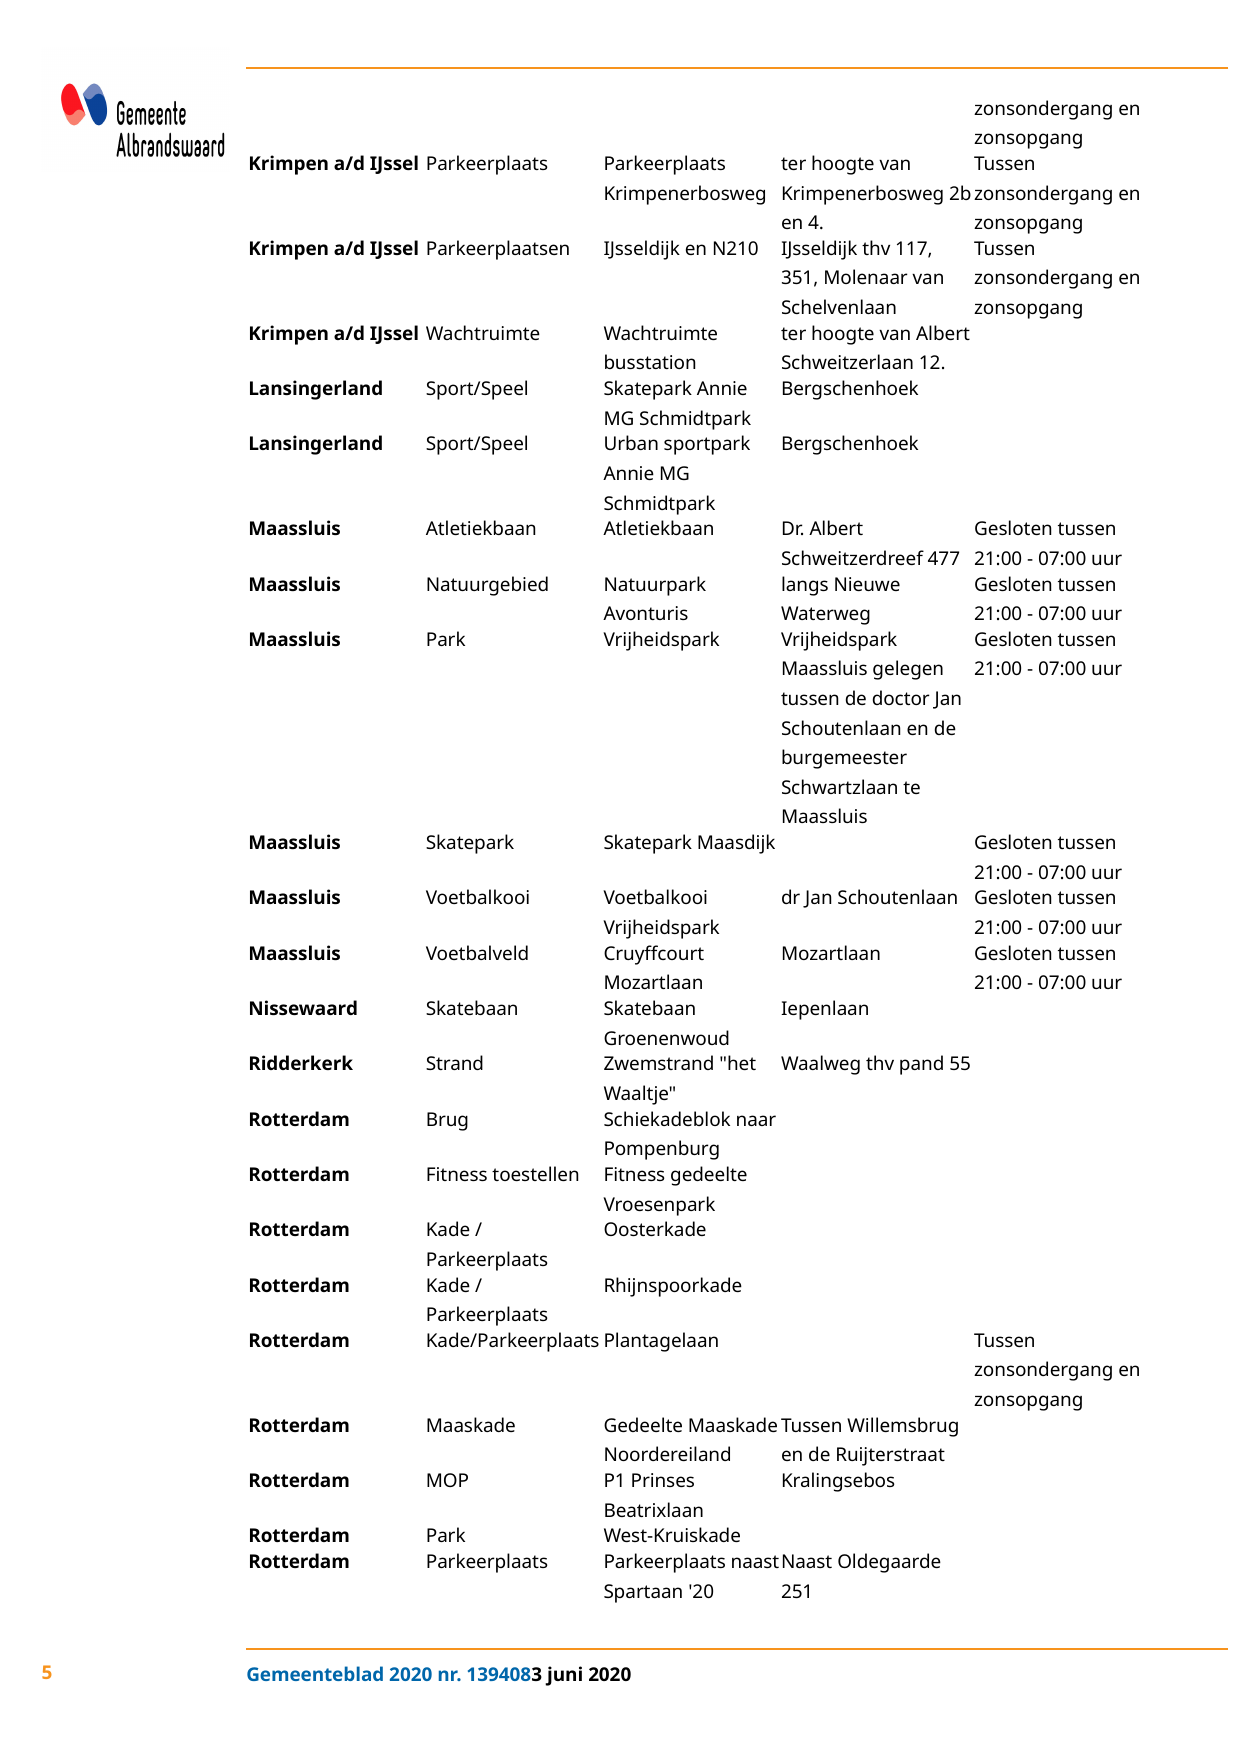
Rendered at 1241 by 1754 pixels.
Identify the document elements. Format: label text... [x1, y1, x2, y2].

table_cell ter hoogte van Krimpenerbosweg 2b en 4. [781, 150, 974, 235]
table_cell Naast Oldegaarde 251 [781, 1548, 974, 1604]
table_cell Skatepark Annie MG Schmidtpark [603, 375, 781, 431]
table_cell Atletiekbaan [603, 515, 781, 571]
table_cell Skatebaan [426, 995, 603, 1051]
table_cell Zwemstrand "het Waaltje" [603, 1051, 781, 1106]
table_cell Plantagelaan [603, 1327, 781, 1412]
table_cell [781, 1161, 974, 1216]
table_cell Natuurgebied [426, 571, 603, 626]
table_cell Maassluis [248, 626, 426, 829]
table_cell Skatebaan Groenenwoud [603, 995, 781, 1051]
table_cell [974, 1051, 1152, 1106]
table_cell Maassluis [248, 515, 426, 571]
table_cell Maassluis [248, 885, 426, 940]
table_cell Fitness toestellen [426, 1161, 603, 1216]
table_cell [974, 1216, 1152, 1272]
table_cell Kralingsebos [781, 1467, 974, 1523]
table_cell Sport/Speel [426, 375, 603, 431]
table_cell Schiekadeblok naar Pompenburg [603, 1106, 781, 1161]
table_cell langs Nieuwe Waterweg [781, 571, 974, 626]
table_cell Tussen zonsondergang en zonsopgang [974, 150, 1152, 235]
table_cell Cruyffcourt Mozartlaan [603, 940, 781, 995]
table_cell [781, 95, 974, 150]
table_cell [974, 1272, 1152, 1327]
table_cell [248, 95, 426, 150]
table_cell Rotterdam [248, 1216, 426, 1272]
table_cell [974, 1161, 1152, 1216]
table_cell Bergschenhoek [781, 431, 974, 515]
table_cell West-Kruiskade [603, 1523, 781, 1548]
table_cell Oosterkade [603, 1216, 781, 1272]
table_cell Maassluis [248, 829, 426, 884]
table_cell [603, 95, 781, 150]
table_cell Urban sportpark Annie MG Schmidtpark [603, 431, 781, 515]
table_cell Kade / Parkeerplaats [426, 1272, 603, 1327]
table_cell [974, 431, 1152, 515]
table_cell Iepenlaan [781, 995, 974, 1051]
table_cell Rotterdam [248, 1161, 426, 1216]
table_cell Gesloten tussen 21:00 - 07:00 uur [974, 626, 1152, 829]
table_cell Vrijheidspark [603, 626, 781, 829]
table_cell Rotterdam [248, 1548, 426, 1604]
table_cell Voetbalveld [426, 940, 603, 995]
picture [41, 47, 231, 172]
table_cell Gesloten tussen 21:00 - 07:00 uur [974, 515, 1152, 571]
table_cell Maassluis [248, 571, 426, 626]
table_cell Brug [426, 1106, 603, 1161]
table_cell Gesloten tussen 21:00 - 07:00 uur [974, 940, 1152, 995]
table_cell Fitness gedeelte Vroesenpark [603, 1161, 781, 1216]
table_cell MOP [426, 1467, 603, 1523]
table_cell Tussen zonsondergang en zonsopgang [974, 1327, 1152, 1412]
table_cell Dr. Albert Schweitzerdreef 477 [781, 515, 974, 571]
table_cell zonsondergang en zonsopgang [974, 95, 1152, 150]
table_cell P1 Prinses Beatrixlaan [603, 1467, 781, 1523]
table_cell Lansingerland [248, 431, 426, 515]
table_cell [781, 1523, 974, 1548]
table_cell Natuurpark Avonturis [603, 571, 781, 626]
table_cell Voetbalkooi Vrijheidspark [603, 885, 781, 940]
table_cell Rotterdam [248, 1327, 426, 1412]
table_cell Kade/Parkeerplaats [426, 1327, 603, 1412]
table_cell [974, 1467, 1152, 1523]
table_cell Krimpen a/d IJssel [248, 320, 426, 375]
table_cell Maassluis [248, 940, 426, 995]
table_cell dr Jan Schoutenlaan [781, 885, 974, 940]
table_cell Parkeerplaatsen [426, 235, 603, 320]
table_cell [781, 829, 974, 884]
table_cell Sport/Speel [426, 431, 603, 515]
table_cell [781, 1216, 974, 1272]
table_cell [974, 995, 1152, 1051]
table_cell Gesloten tussen 21:00 - 07:00 uur [974, 571, 1152, 626]
table_cell [426, 95, 603, 150]
table_cell [781, 1272, 974, 1327]
table_cell Ridderkerk [248, 1051, 426, 1106]
table_cell Gesloten tussen 21:00 - 07:00 uur [974, 829, 1152, 884]
table_cell Rotterdam [248, 1106, 426, 1161]
table_cell Parkeerplaats Krimpenerbosweg [603, 150, 781, 235]
table_cell [974, 1523, 1152, 1548]
table_cell Wachtruimte [426, 320, 603, 375]
table_cell Kade / Parkeerplaats [426, 1216, 603, 1272]
table_cell Voetbalkooi [426, 885, 603, 940]
table_cell [974, 1412, 1152, 1467]
table_cell Vrijheidspark Maassluis gelegen tussen de doctor Jan Schoutenlaan en de burgemeester Schwartzlaan te Maassluis [781, 626, 974, 829]
table_cell Rotterdam [248, 1467, 426, 1523]
table_cell Park [426, 626, 603, 829]
table_cell Bergschenhoek [781, 375, 974, 431]
table_cell Skatepark Maasdijk [603, 829, 781, 884]
table_cell Rotterdam [248, 1272, 426, 1327]
table_cell Skatepark [426, 829, 603, 884]
table_cell Strand [426, 1051, 603, 1106]
table_cell Parkeerplaats [426, 150, 603, 235]
table_cell [974, 375, 1152, 431]
table_cell Lansingerland [248, 375, 426, 431]
table_cell [781, 1106, 974, 1161]
table_cell Rotterdam [248, 1523, 426, 1548]
table_cell [974, 1106, 1152, 1161]
table_cell Park [426, 1523, 603, 1548]
table_cell Parkeerplaats naast Spartaan '20 [603, 1548, 781, 1604]
table_cell Parkeerplaats [426, 1548, 603, 1604]
table_cell Waalweg thv pand 55 [781, 1051, 974, 1106]
table_cell Nissewaard [248, 995, 426, 1051]
table_cell Rotterdam [248, 1412, 426, 1467]
table_cell Tussen Willemsbrug en de Ruijterstraat [781, 1412, 974, 1467]
table_cell Mozartlaan [781, 940, 974, 995]
table_cell IJsseldijk thv 117, 351, Molenaar van Schelvenlaan [781, 235, 974, 320]
table_cell Krimpen a/d IJssel [248, 235, 426, 320]
table_cell [974, 320, 1152, 375]
table_cell Maaskade [426, 1412, 603, 1467]
table_cell Gesloten tussen 21:00 - 07:00 uur [974, 885, 1152, 940]
table_cell Atletiekbaan [426, 515, 603, 571]
table_cell [974, 1548, 1152, 1604]
table_cell Wachtruimte busstation [603, 320, 781, 375]
table_cell Rhijnspoorkade [603, 1272, 781, 1327]
table_cell ter hoogte van Albert Schweitzerlaan 12. [781, 320, 974, 375]
table_cell IJsseldijk en N210 [603, 235, 781, 320]
table_cell Gedeelte Maaskade Noordereiland [603, 1412, 781, 1467]
table_cell Tussen zonsondergang en zonsopgang [974, 235, 1152, 320]
table_cell Krimpen a/d IJssel [248, 150, 426, 235]
table_cell [781, 1327, 974, 1412]
